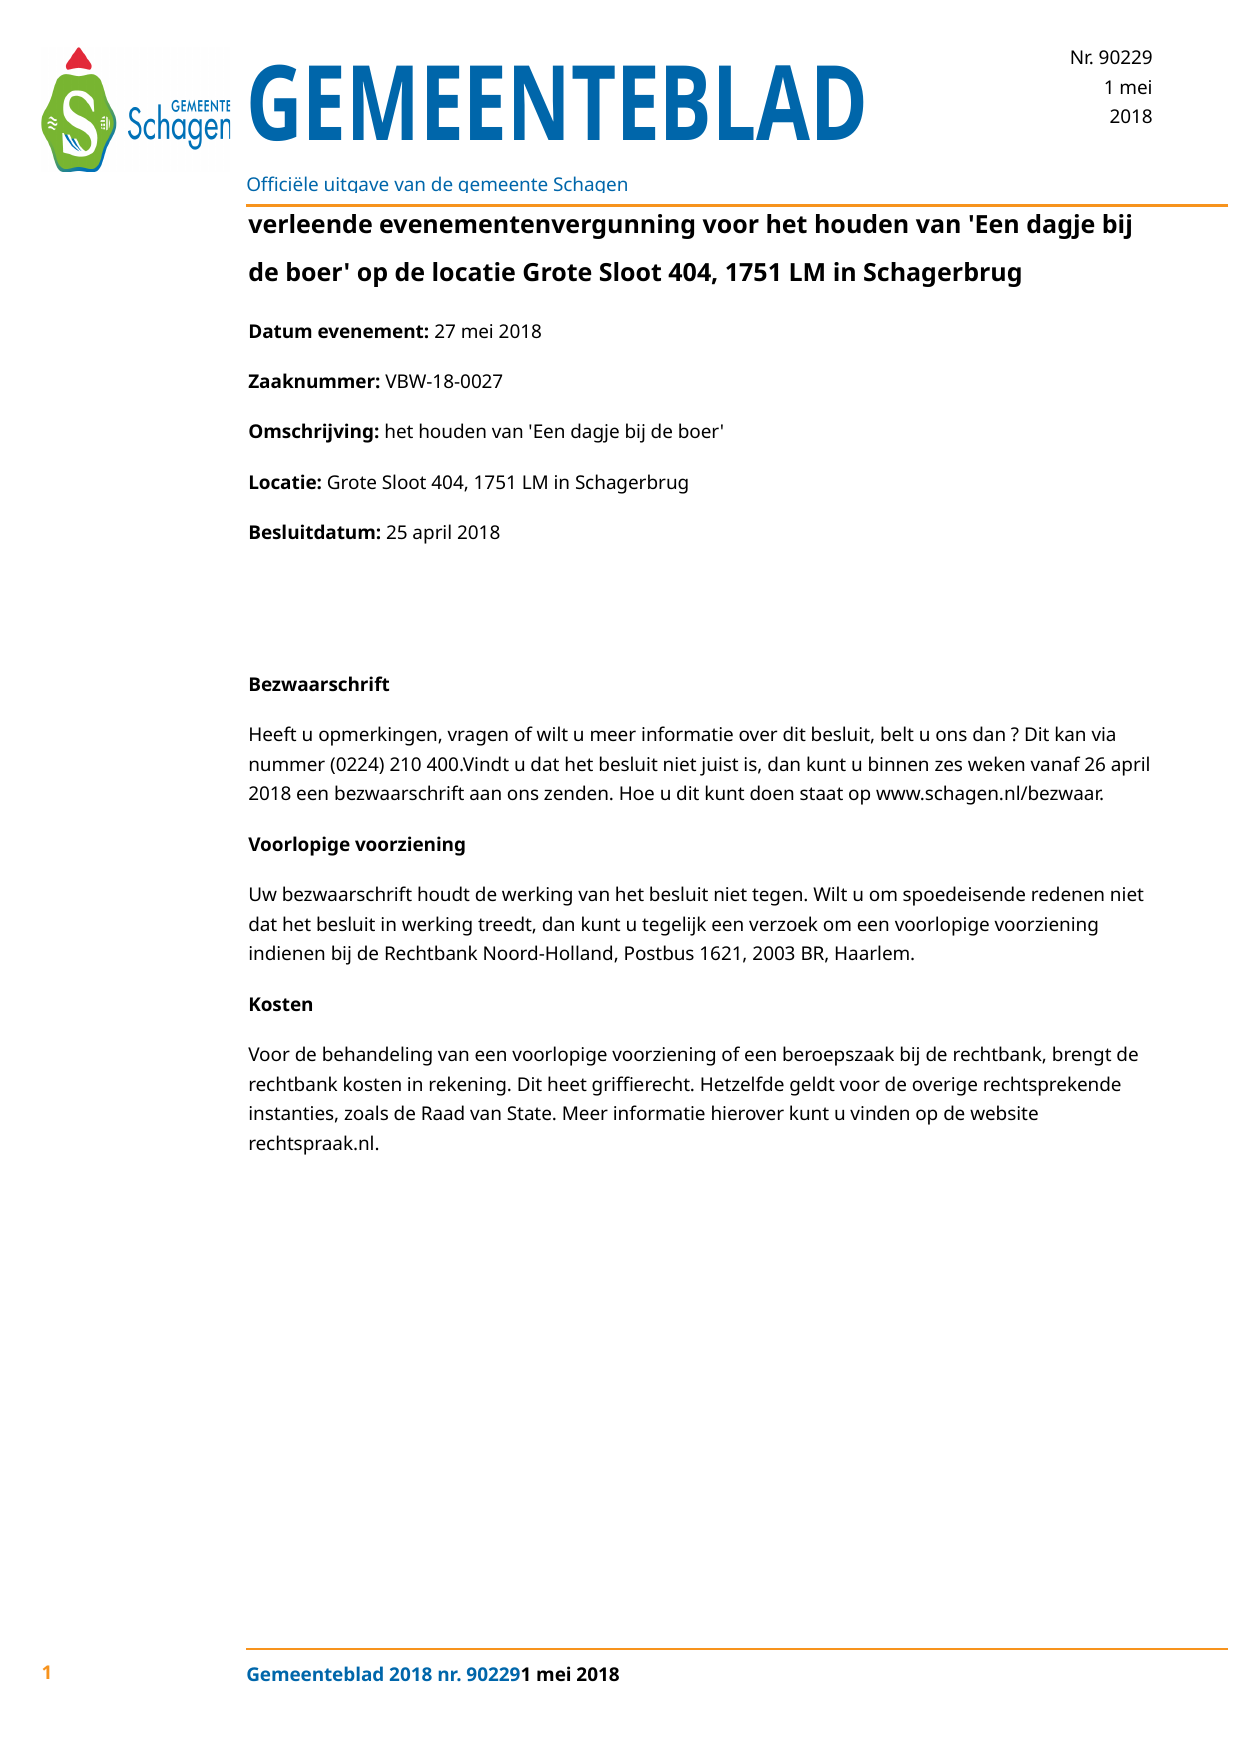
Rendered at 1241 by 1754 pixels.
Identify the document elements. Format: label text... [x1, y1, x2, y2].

text Omschrijving: het houden van 'Een dagje bij de boer' [248, 419, 1152, 444]
picture [41, 47, 231, 172]
text verleende evenementenvergunning voor het houden van 'Een dagje bij de boer' op de locatie Grote Sloot 404, 1751 LM in Schagerbrug [248, 207, 1152, 288]
text Besluitdatum: 25 april 2018 [248, 519, 1152, 545]
text Heeft u opmerkingen, vragen of wilt u meer informatie over dit besluit, belt u ons dan ? Dit kan via nummer (0224) 210 400.Vindt u dat het besluit niet juist is, dan kunt u binnen zes weken vanaf 26 april 2018 een bezwaarschrift aan ons zenden. Hoe u dit kunt doen staat op www.schagen.nl/bezwaar. [248, 721, 1152, 806]
text Zaaknummer: VBW-18-0027 [248, 368, 1152, 394]
text Datum evenement: 27 mei 2018 [248, 318, 1152, 344]
text Voor de behandeling van een voorlopige voorziening of een beroepszaak bij de rechtbank, brengt de rechtbank kosten in rekening. Dit heet griffierecht. Hetzelfde geldt voor de overige rechtsprekende instanties, zoals de Raad van State. Meer informatie hierover kunt u vinden op de website rechtspraak.nl. [248, 1041, 1152, 1156]
text Uw bezwaarschrift houdt de werking van het besluit niet tegen. Wilt u om spoedeisende redenen niet dat het besluit in werking treedt, dan kunt u tegelijk een verzoek om een voorlopige voorziening indienen bij de Rechtbank Noord-Holland, Postbus 1621, 2003 BR, Haarlem. [248, 881, 1152, 966]
text Voorlopige voorziening [248, 831, 1152, 857]
text Kosten [248, 991, 1152, 1017]
text Locatie: Grote Sloot 404, 1751 LM in Schagerbrug [248, 469, 1152, 495]
text Bezwaarschrift [248, 671, 1152, 697]
